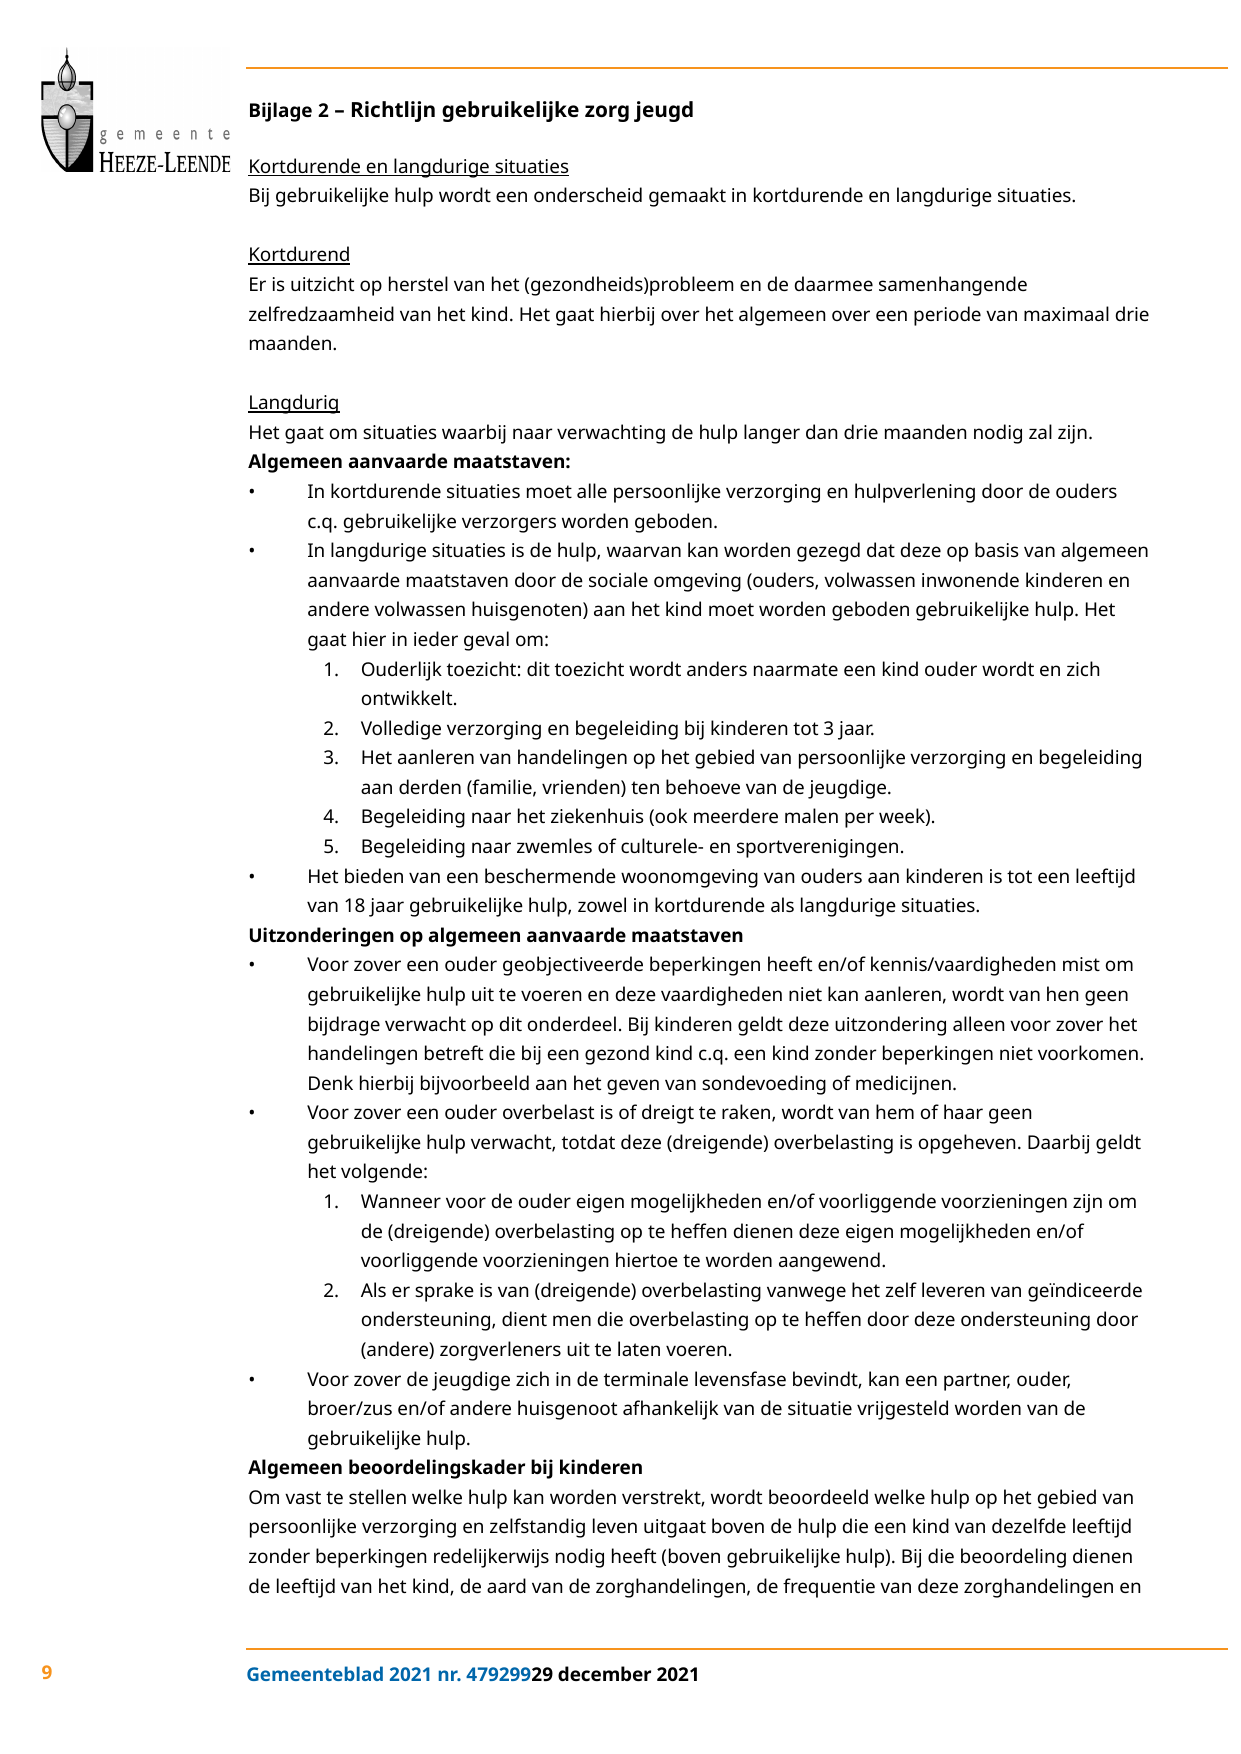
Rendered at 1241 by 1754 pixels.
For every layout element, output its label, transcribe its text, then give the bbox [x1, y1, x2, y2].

list In kortdurende situaties moet alle persoonlijke verzorging en hulpverlening door de ouders c.q. gebruikelijke verzorgers worden geboden. [248, 478, 1152, 534]
text Algemeen aanvaarde maatstaven: [248, 449, 1152, 474]
list Het bieden van een beschermende woonomgeving van ouders aan kinderen is tot een leeftijd van 18 jaar gebruikelijke hulp, zowel in kortdurende als langdurige situaties. [248, 863, 1152, 918]
text Langdurig [248, 389, 1152, 415]
list Voor zover een ouder overbelast is of dreigt te raken, wordt van hem of haar geen gebruikelijke hulp verwacht, totdat deze (dreigende) overbelasting is opgeheven. Daarbij geldt het volgende: [248, 1099, 1152, 1184]
list Volledige verzorging en begeleiding bij kinderen tot 3 jaar. [323, 715, 1152, 741]
list Het aanleren van handelingen op het gebied van persoonlijke verzorging en begeleiding aan derden (familie, vrienden) ten behoeve van de jeugdige. [323, 744, 1152, 800]
text Om vast te stellen welke hulp kan worden verstrekt, wordt beoordeeld welke hulp op het gebied van persoonlijke verzorging en zelfstandig leven uitgaat boven de hulp die een kind van dezelfde leeftijd zonder beperkingen redelijkerwijs nodig heeft (boven gebruikelijke hulp). Bij die beoordeling dienen de leeftijd van het kind, de aard van de zorghandelingen, de frequentie van deze zorghandelingen en [248, 1484, 1152, 1599]
text Bij gebruikelijke hulp wordt een onderscheid gemaakt in kortdurende en langdurige situaties. [248, 182, 1152, 208]
list Als er sprake is van (dreigende) overbelasting vanwege het zelf leveren van geïndiceerde ondersteuning, dient men die overbelasting op te heffen door deze ondersteuning door (andere) zorgverleners uit te laten voeren. [323, 1277, 1152, 1362]
text Kortdurend [248, 242, 1152, 267]
text Uitzonderingen op algemeen aanvaarde maatstaven [248, 922, 1152, 948]
picture [41, 47, 231, 172]
list Voor zover de jeugdige zich in de terminale levensfase bevindt, kan een partner, ouder, broer/zus en/of andere huisgenoot afhankelijk van de situatie vrijgesteld worden van de gebruikelijke hulp. [248, 1366, 1152, 1451]
text Kortdurende en langdurige situaties [248, 153, 1152, 179]
list Ouderlijk toezicht: dit toezicht wordt anders naarmate een kind ouder wordt en zich ontwikkelt. [323, 656, 1152, 711]
list Begeleiding naar zwemles of culturele- en sportverenigingen. [323, 833, 1152, 859]
text Het gaat om situaties waarbij naar verwachting de hulp langer dan drie maanden nodig zal zijn. [248, 419, 1152, 445]
text Bijlage 2 – Richtlijn gebruikelijke zorg jeugd [248, 95, 1152, 123]
text Er is uitzicht op herstel van het (gezondheids)probleem en de daarmee samenhangende zelfredzaamheid van het kind. Het gaat hierbij over het algemeen over een periode van maximaal drie maanden. [248, 271, 1152, 356]
list Wanneer voor de ouder eigen mogelijkheden en/of voorliggende voorzieningen zijn om de (dreigende) overbelasting op te heffen dienen deze eigen mogelijkheden en/of voorliggende voorzieningen hiertoe te worden aangewend. [323, 1188, 1152, 1273]
list Begeleiding naar het ziekenhuis (ook meerdere malen per week). [323, 804, 1152, 829]
list In langdurige situaties is de hulp, waarvan kan worden gezegd dat deze op basis van algemeen aanvaarde maatstaven door de sociale omgeving (ouders, volwassen inwonende kinderen en andere volwassen huisgenoten) aan het kind moet worden geboden gebruikelijke hulp. Het gaat hier in ieder geval om: [248, 537, 1152, 652]
text Algemeen beoordelingskader bij kinderen [248, 1454, 1152, 1480]
list Voor zover een ouder geobjectiveerde beperkingen heeft en/of kennis/vaardigheden mist om gebruikelijke hulp uit te voeren en deze vaardigheden niet kan aanleren, wordt van hen geen bijdrage verwacht op dit onderdeel. Bij kinderen geldt deze uitzondering alleen voor zover het handelingen betreft die bij een gezond kind c.q. een kind zonder beperkingen niet voorkomen. Denk hierbij bijvoorbeeld aan het geven van sondevoeding of medicijnen. [248, 952, 1152, 1096]
